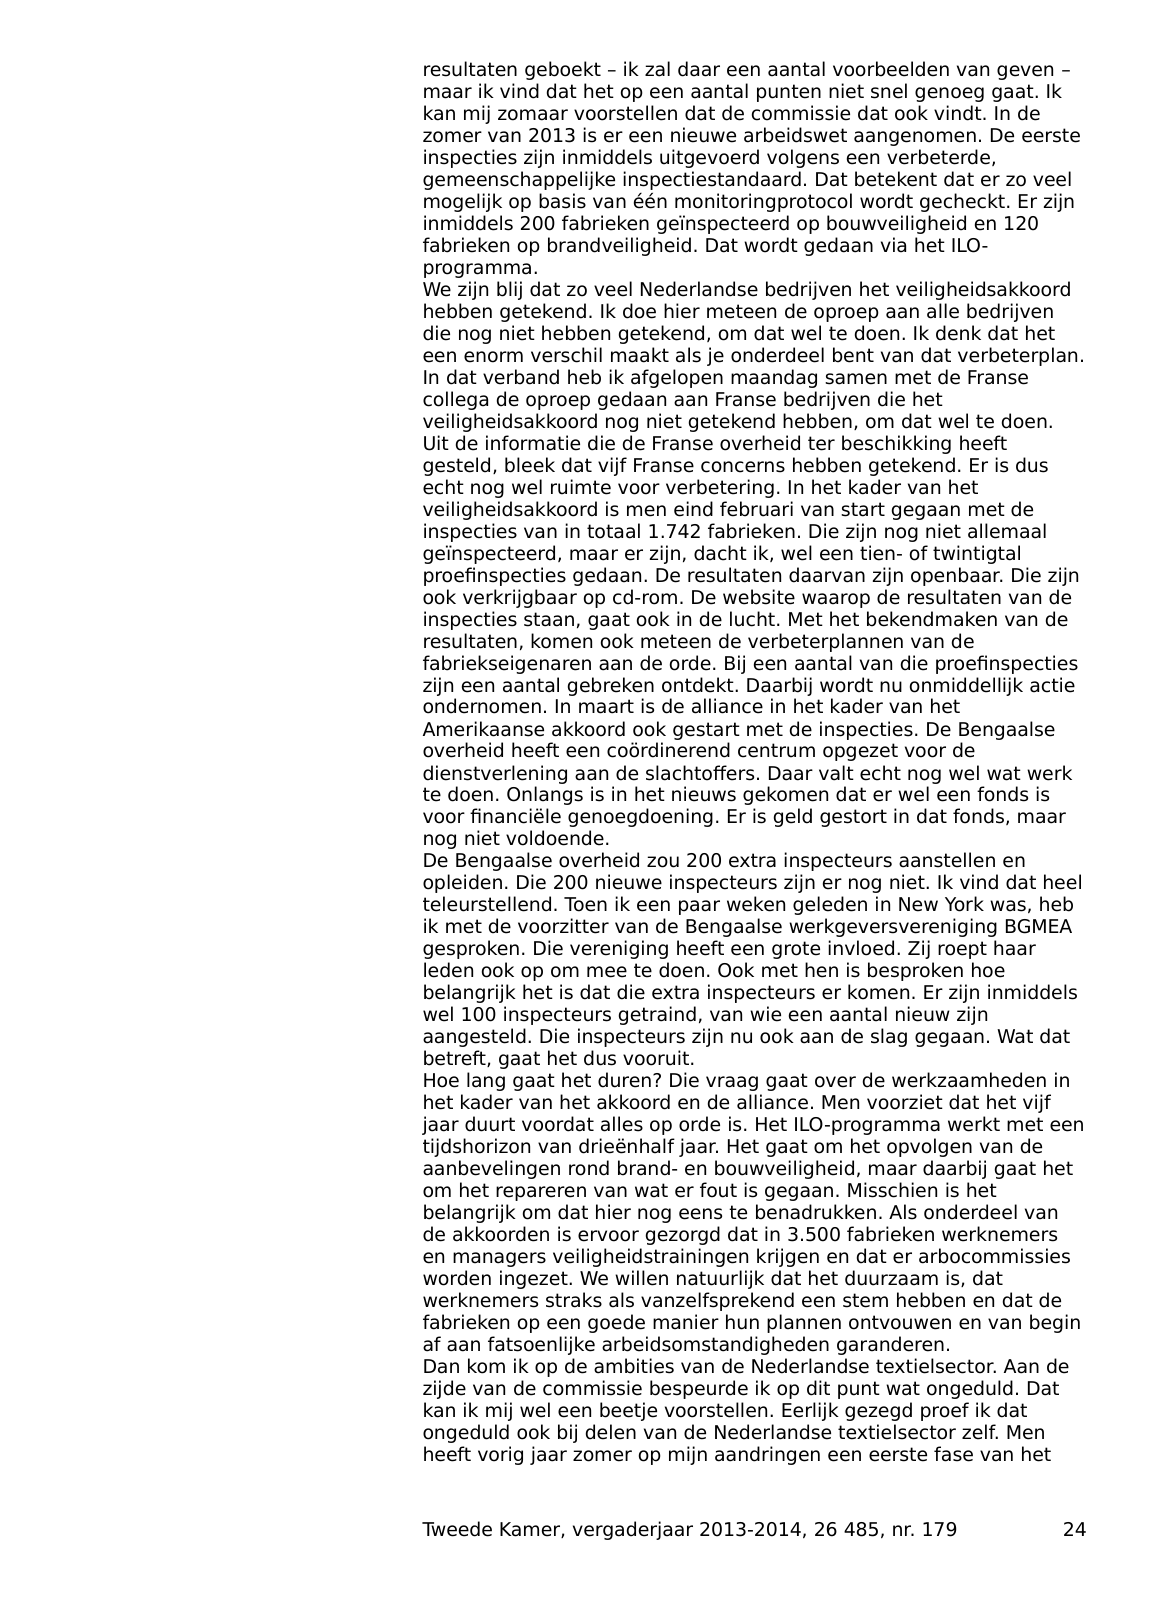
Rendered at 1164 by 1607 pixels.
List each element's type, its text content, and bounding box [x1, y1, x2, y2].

text resultaten geboekt – ik zal daar een aantal voorbeelden van geven – maar ik vind dat het op een aantal punten niet snel genoeg gaat. Ik kan mij zomaar voorstellen dat de commissie dat ook vindt. In de zomer van 2013 is er een nieuwe arbeidswet aangenomen. De eerste inspecties zijn inmiddels uitgevoerd volgens een verbeterde, gemeenschappelijke inspectiestandaard. Dat betekent dat er zo veel mogelijk op basis van één monitoringprotocol wordt gecheckt. Er zijn inmiddels 200 fabrieken geïnspecteerd op bouwveiligheid en 120 fabrieken op brandveiligheid. Dat wordt gedaan via het ILO-programma. [422, 59, 1087, 279]
text Dan kom ik op de ambities van de Nederlandse textielsector. Aan de zijde van de commissie bespeurde ik op dit punt wat ongeduld. Dat kan ik mij wel een beetje voorstellen. Eerlijk gezegd proef ik dat ongeduld ook bij delen van de Nederlandse textielsector zelf. Men heeft vorig jaar zomer op mijn aandringen een eerste fase van het [422, 1356, 1087, 1466]
text De Bengaalse overheid zou 200 extra inspecteurs aanstellen en opleiden. Die 200 nieuwe inspecteurs zijn er nog niet. Ik vind dat heel teleurstellend. Toen ik een paar weken geleden in New York was, heb ik met de voorzitter van de Bengaalse werkgeversvereniging BGMEA gesproken. Die vereniging heeft een grote invloed. Zij roept haar leden ook op om mee te doen. Ook met hen is besproken hoe belangrijk het is dat die extra inspecteurs er komen. Er zijn inmiddels wel 100 inspecteurs getraind, van wie een aantal nieuw zijn aangesteld. Die inspecteurs zijn nu ook aan de slag gegaan. Wat dat betreft, gaat het dus vooruit. [422, 850, 1087, 1070]
text We zijn blij dat zo veel Nederlandse bedrijven het veiligheidsakkoord hebben getekend. Ik doe hier meteen de oproep aan alle bedrijven die nog niet hebben getekend, om dat wel te doen. Ik denk dat het een enorm verschil maakt als je onderdeel bent van dat verbeterplan. In dat verband heb ik afgelopen maandag samen met de Franse collega de oproep gedaan aan Franse bedrijven die het veiligheidsakkoord nog niet getekend hebben, om dat wel te doen. Uit de informatie die de Franse overheid ter beschikking heeft gesteld, bleek dat vijf Franse concerns hebben getekend. Er is dus echt nog wel ruimte voor verbetering. In het kader van het veiligheidsakkoord is men eind februari van start gegaan met de inspecties van in totaal 1.742 fabrieken. Die zijn nog niet allemaal geïnspecteerd, maar er zijn, dacht ik, wel een tien- of twintigtal proefinspecties gedaan. De resultaten daarvan zijn openbaar. Die zijn ook verkrijgbaar op cd-rom. De website waarop de resultaten van de inspecties staan, gaat ook in de lucht. Met het bekendmaken van de resultaten, komen ook meteen de verbeterplannen van de fabriekseigenaren aan de orde. Bij een aantal van die proefinspecties zijn een aantal gebreken ontdekt. Daarbij wordt nu onmiddellijk actie ondernomen. In maart is de alliance in het kader van het Amerikaanse akkoord ook gestart met de inspecties. De Bengaalse overheid heeft een coördinerend centrum opgezet voor de dienstverlening aan de slachtoffers. Daar valt echt nog wel wat werk te doen. Onlangs is in het nieuws gekomen dat er wel een fonds is voor financiële genoegdoening. Er is geld gestort in dat fonds, maar nog niet voldoende. [422, 279, 1087, 850]
text Hoe lang gaat het duren? Die vraag gaat over de werkzaamheden in het kader van het akkoord en de alliance. Men voorziet dat het vijf jaar duurt voordat alles op orde is. Het ILO-programma werkt met een tijdshorizon van drieënhalf jaar. Het gaat om het opvolgen van de aanbevelingen rond brand- en bouwveiligheid, maar daarbij gaat het om het repareren van wat er fout is gegaan. Misschien is het belangrijk om dat hier nog eens te benadrukken. Als onderdeel van de akkoorden is ervoor gezorgd dat in 3.500 fabrieken werknemers en managers veiligheidstrainingen krijgen en dat er arbocommissies worden ingezet. We willen natuurlijk dat het duurzaam is, dat werknemers straks als vanzelfsprekend een stem hebben en dat de fabrieken op een goede manier hun plannen ontvouwen en van begin af aan fatsoenlijke arbeidsomstandigheden garanderen. [422, 1070, 1087, 1356]
